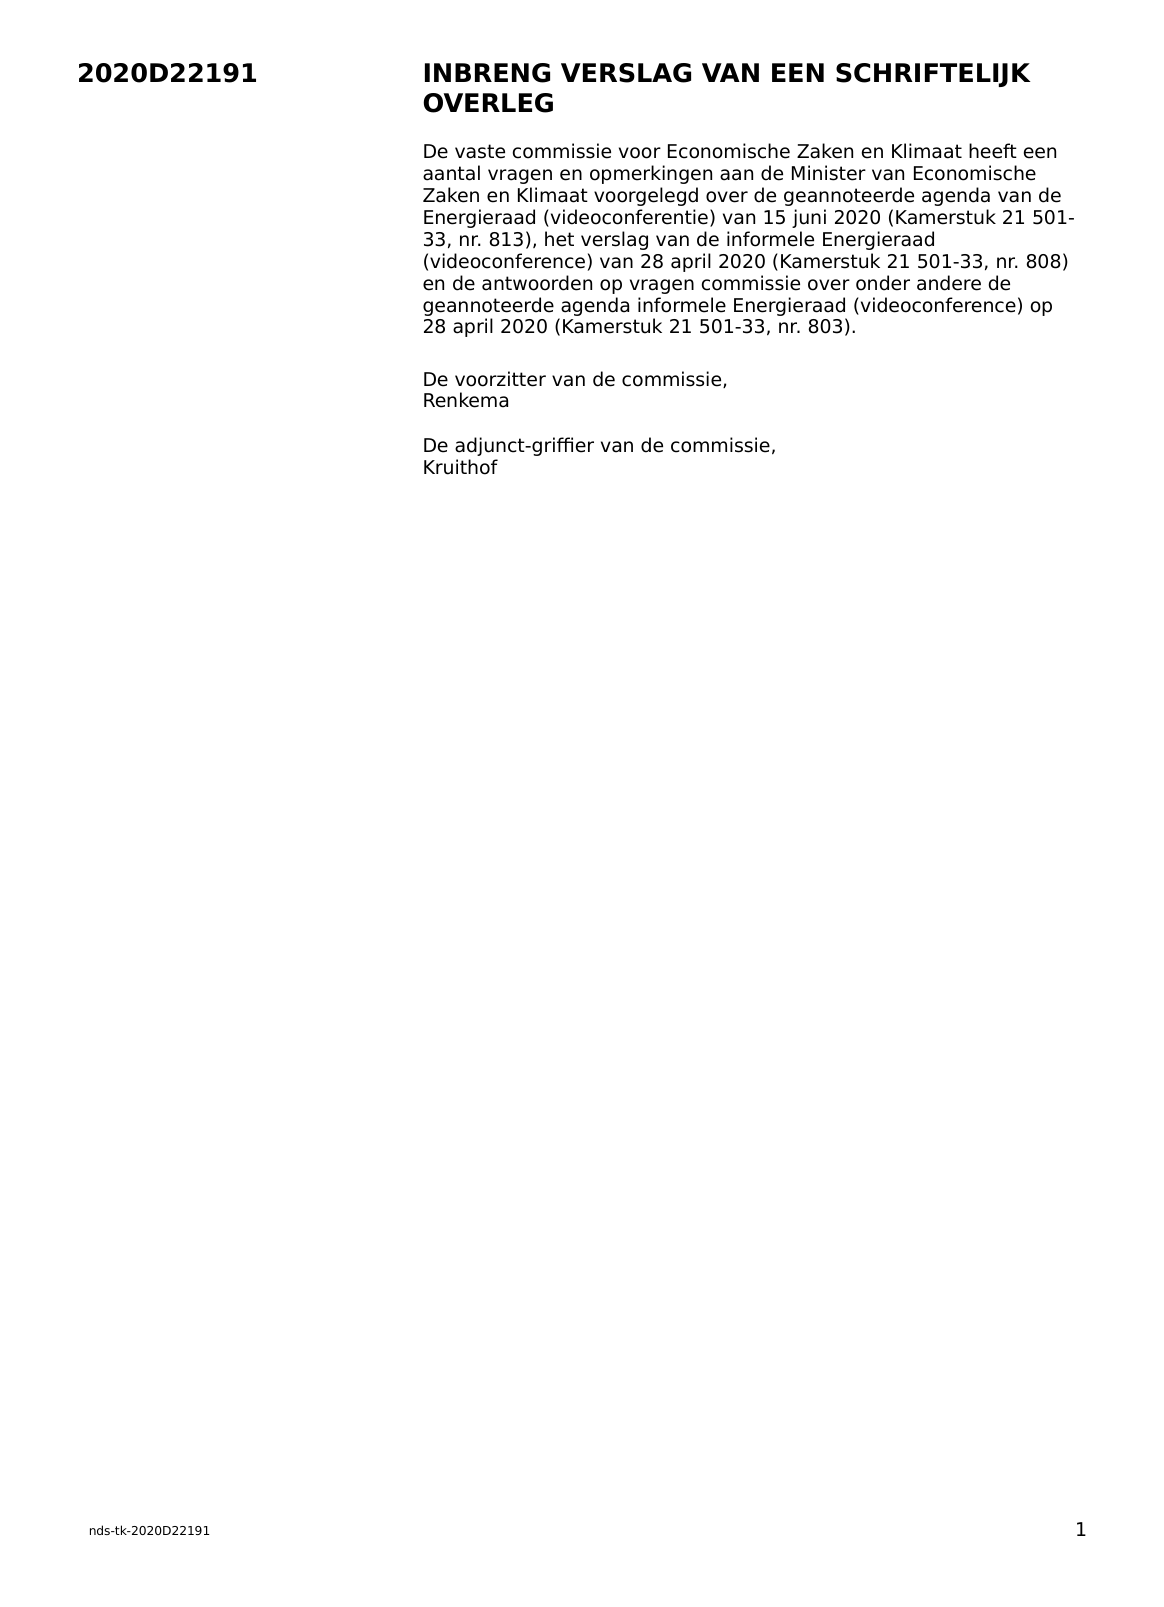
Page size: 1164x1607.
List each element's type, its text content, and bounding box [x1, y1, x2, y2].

text De vaste commissie voor Economische Zaken en Klimaat heeft een aantal vragen en opmerkingen aan de Minister van Economische Zaken en Klimaat voorgelegd over de geannoteerde agenda van de Energieraad (videoconferentie) van 15 juni 2020 (Kamerstuk 21 501-33, nr. 813), het verslag van de informele Energieraad (videoconference) van 28 april 2020 (Kamerstuk 21 501-33, nr. 808) en de antwoorden op vragen commissie over onder andere de geannoteerde agenda informele Energieraad (videoconference) op 28 april 2020 (Kamerstuk 21 501-33, nr. 803). [422, 141, 1087, 338]
text 2020D22191 INBRENG VERSLAG VAN EEN SCHRIFTELIJK OVERLEG [77, 59, 1087, 118]
text nds-tk-2020D22191 [88, 1524, 323, 1538]
text De adjunct-griffier van de commissie, Kruithof [422, 434, 1087, 478]
text De voorzitter van de commissie, Renkema [422, 368, 1087, 412]
